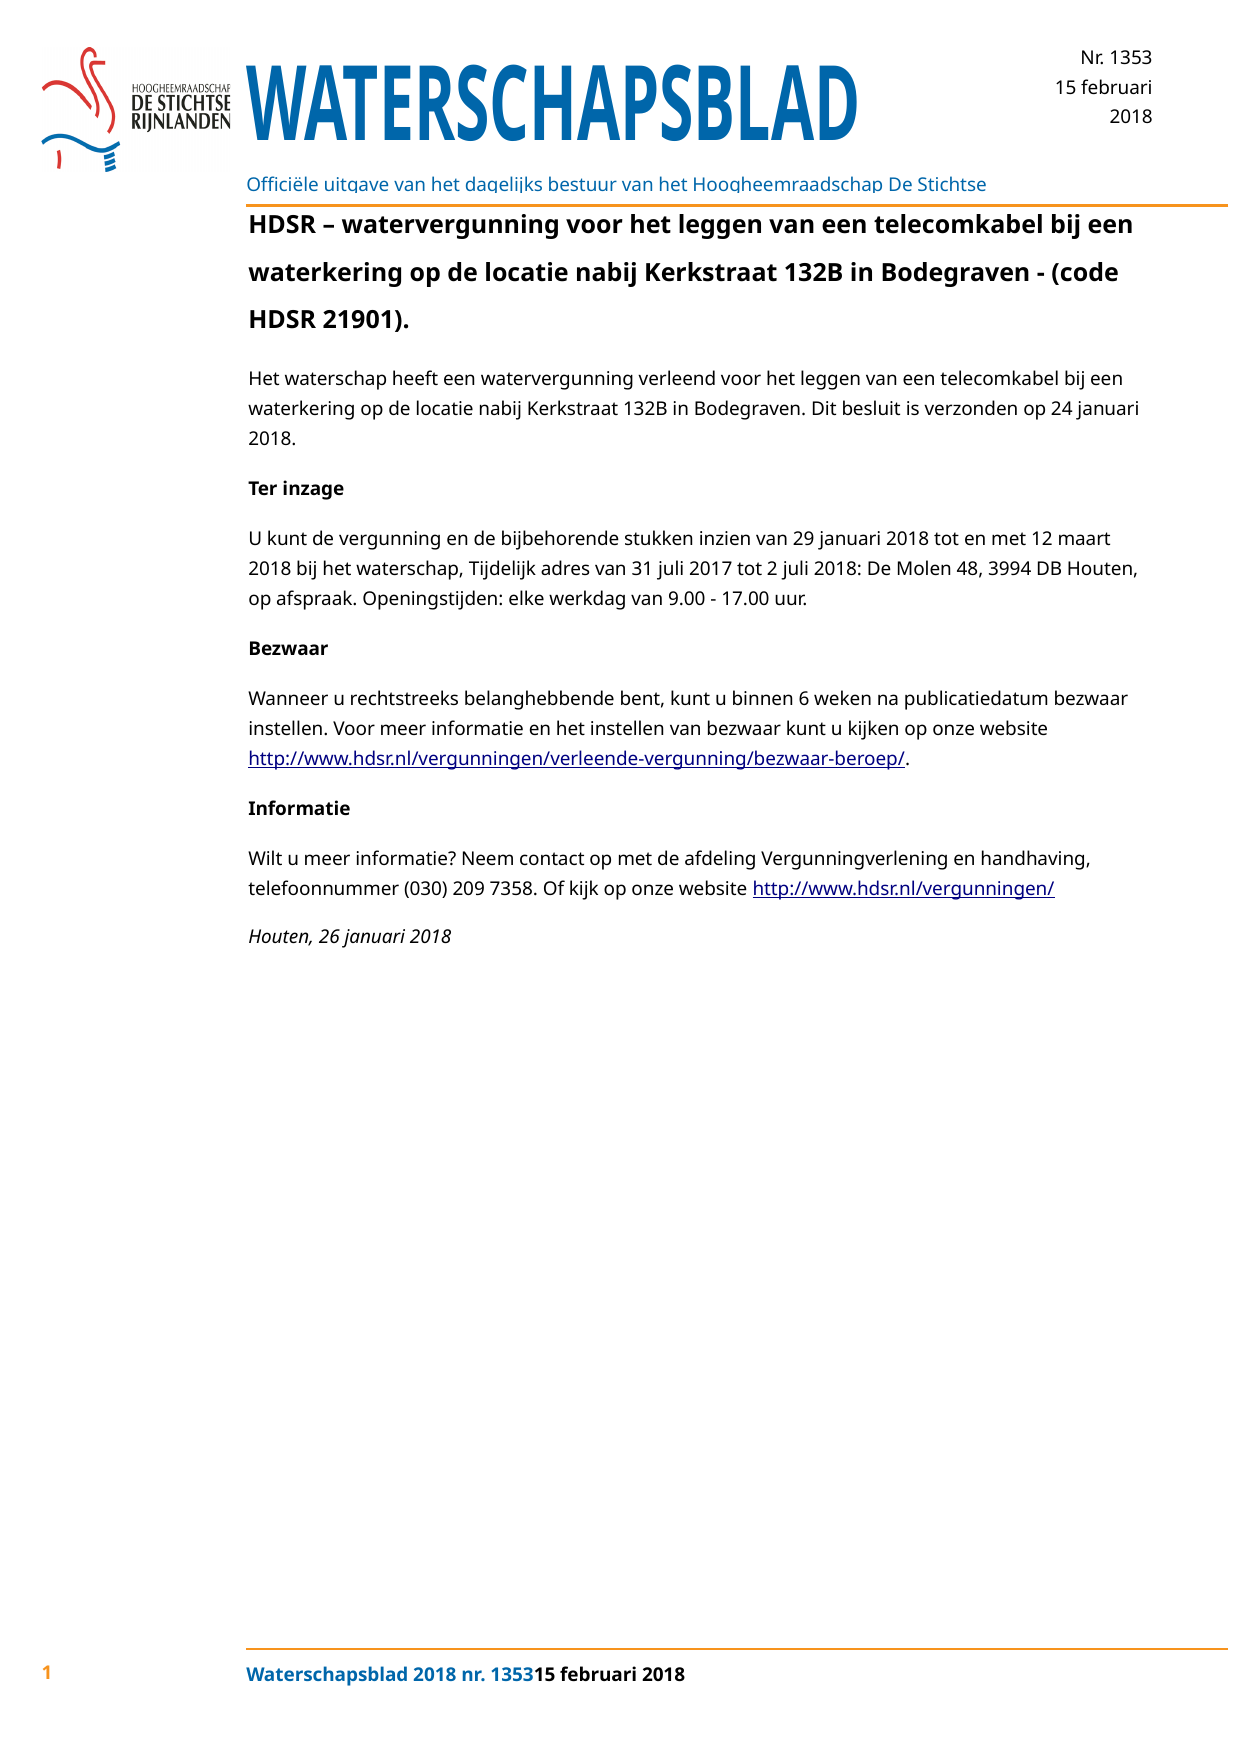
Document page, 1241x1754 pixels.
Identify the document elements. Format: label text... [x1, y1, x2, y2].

text U kunt de vergunning en de bijbehorende stukken inzien van 29 januari 2018 tot en met 12 maart 2018 bij het waterschap, Tijdelijk adres van 31 juli 2017 tot 2 juli 2018: De Molen 48, 3994 DB Houten, op afspraak. Openingstijden: elke werkdag van 9.00 - 17.00 uur. [248, 526, 1152, 610]
picture [41, 47, 231, 172]
text Wanneer u rechtstreeks belanghebbende bent, kunt u binnen 6 weken na publicatiedatum bezwaar instellen. Voor meer informatie en het instellen van bezwaar kunt u kijken op onze website http://www.hdsr.nl/vergunningen/verleende-vergunning/bezwaar-beroep/. [248, 686, 1152, 770]
text Informatie [248, 795, 1152, 821]
text HDSR – watervergunning voor het leggen van een telecomkabel bij een waterkering op de locatie nabij Kerkstraat 132B in Bodegraven - (code HDSR 21901). [248, 207, 1152, 336]
text Wilt u meer informatie? Neem contact op met de afdeling Vergunningverlening en handhaving, telefoonnummer (030) 209 7358. Of kijk op onze website http://www.hdsr.nl/vergunningen/ [248, 846, 1152, 901]
text Ter inzage [248, 475, 1152, 501]
text Het waterschap heeft een watervergunning verleend voor het leggen van een telecomkabel bij een waterkering op de locatie nabij Kerkstraat 132B in Bodegraven. Dit besluit is verzonden op 24 januari 2018. [248, 366, 1152, 450]
text Houten, 26 januari 2018 [248, 923, 1152, 949]
text Bezwaar [248, 635, 1152, 661]
